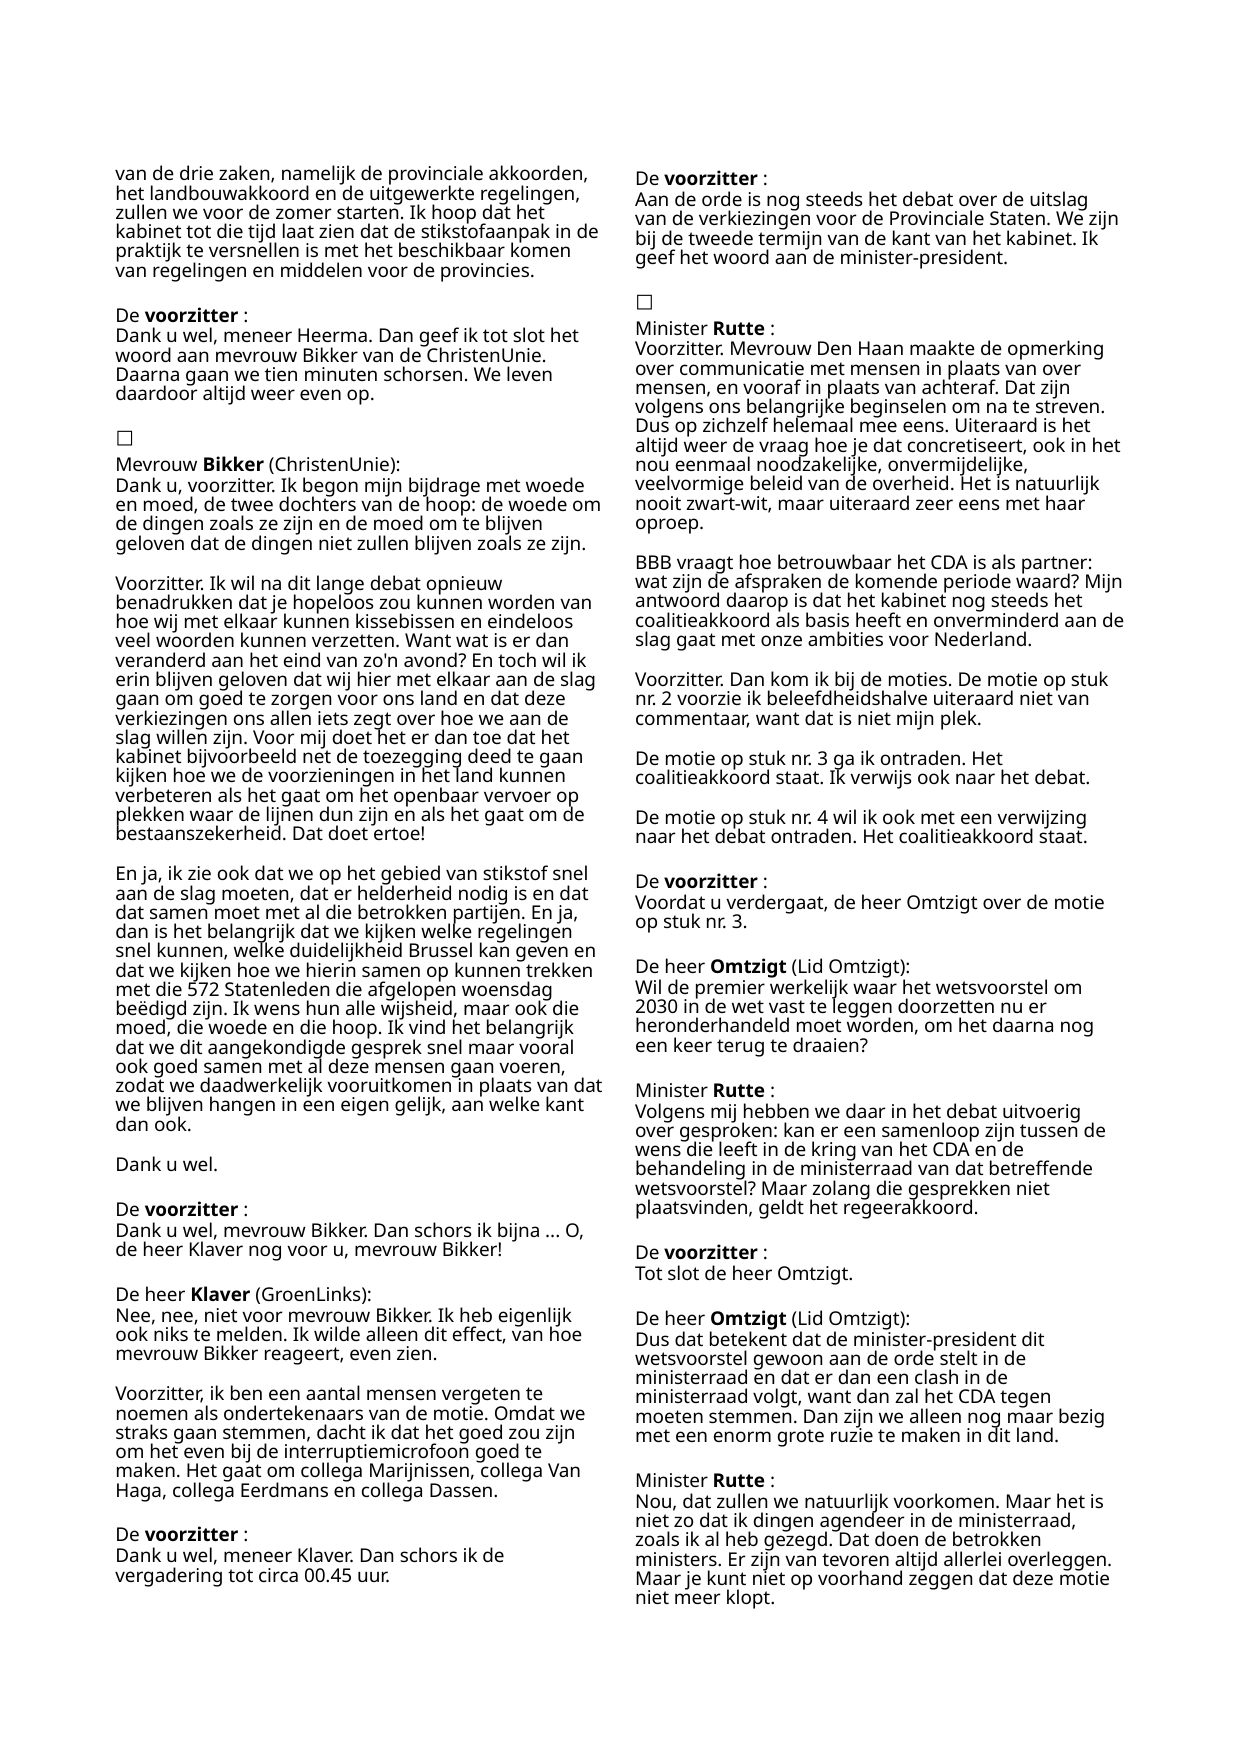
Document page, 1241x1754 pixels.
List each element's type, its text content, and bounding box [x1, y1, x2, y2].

text De heer Klaver (GroenLinks): [115, 1281, 605, 1307]
text Dank u, voorzitter. Ik begon mijn bijdrage met woede en moed, de twee dochters van de hoop: de woede om de dingen zoals ze zijn en de moed om te blijven geloven dat de dingen niet zullen blijven zoals ze zijn. [115, 477, 605, 554]
text De voorzitter : [115, 1522, 605, 1547]
text Wil de premier werkelijk waar het wetsvoorstel om 2030 in de wet vast te leggen doorzetten nu er heronderhandeld moet worden, om het daarna nog een keer terug te draaien? [635, 979, 1125, 1056]
text Voorzitter, ik ben een aantal mensen vergeten te noemen als ondertekenaars van de motie. Omdat we straks gaan stemmen, dacht ik dat het goed zou zijn om het even bij de interruptiemicrofoon goed te maken. Het gaat om collega Marijnissen, collega Van Haga, collega Eerdmans en collega Dassen. [115, 1385, 605, 1501]
text Voordat u verdergaat, de heer Omtzigt over de motie op stuk nr. 3. [635, 894, 1125, 932]
text van de drie zaken, namelijk de provinciale akkoorden, het landbouwakkoord en de uitgewerkte regelingen, zullen we voor de zomer starten. Ik hoop dat het kabinet tot die tijd laat zien dat de stikstofaanpak in de praktijk te versnellen is met het beschikbaar komen van regelingen en middelen voor de provincies. [115, 165, 605, 281]
text BBB vraagt hoe betrouwbaar het CDA is als partner: wat zijn de afspraken de komende periode waard? Mijn antwoord daarop is dat het kabinet nog steeds het coalitieakkoord als basis heeft en onverminderd aan de slag gaat met onze ambities voor Nederland. [635, 554, 1125, 650]
text Voorzitter. Mevrouw Den Haan maakte de opmerking over communicatie met mensen in plaats van over mensen, en vooraf in plaats van achteraf. Dat zijn volgens ons belangrijke beginselen om na te streven. Dus op zichzelf helemaal mee eens. Uiteraard is het altijd weer de vraag hoe je dat concretiseert, ook in het nou eenmaal noodzakelijke, onvermijdelijke, veelvormige beleid van de overheid. Het is natuurlijk nooit zwart-wit, maar uiteraard zeer eens met haar oproep. [635, 340, 1125, 533]
text De motie op stuk nr. 4 wil ik ook met een verwijzing naar het debat ontraden. Het coalitieakkoord staat. [635, 809, 1125, 847]
text De voorzitter : [635, 1239, 1125, 1265]
text Minister Rutte : [635, 315, 1125, 340]
text Minister Rutte : [635, 1467, 1125, 1493]
text Dank u wel, meneer Heerma. Dan geef ik tot slot het woord aan mevrouw Bikker van de ChristenUnie. Daarna gaan we tien minuten schorsen. We leven daardoor altijd weer even op. [115, 327, 605, 404]
text En ja, ik zie ook dat we op het gebied van stikstof snel aan de slag moeten, dat er helderheid nodig is en dat dat samen moet met al die betrokken partijen. En ja, dan is het belangrijk dat we kijken welke regelingen snel kunnen, welke duidelijkheid Brussel kan geven en dat we kijken hoe we hierin samen op kunnen trekken met die 572 Statenleden die afgelopen woensdag beëdigd zijn. Ik wens hun alle wijsheid, maar ook die moed, die woede en die hoop. Ik vind het belangrijk dat we dit aangekondigde gesprek snel maar vooral ook goed samen met al deze mensen gaan voeren, zodat we daadwerkelijk vooruitkomen in plaats van dat we blijven hangen in een eigen gelijk, aan welke kant dan ook. [115, 865, 605, 1135]
text De voorzitter : [635, 165, 1125, 191]
text Tot slot de heer Omtzigt. [635, 1265, 1125, 1284]
text Voorzitter. Ik wil na dit lange debat opnieuw benadrukken dat je hopeloos zou kunnen worden van hoe wij met elkaar kunnen kissebissen en eindeloos veel woorden kunnen verzetten. Want wat is er dan veranderd aan het eind van zo'n avond? En toch wil ik erin blijven geloven dat wij hier met elkaar aan de slag gaan om goed te zorgen voor ons land en dat deze verkiezingen ons allen iets zegt over hoe we aan de slag willen zijn. Voor mij doet het er dan toe dat het kabinet bijvoorbeeld net de toezegging deed te gaan kijken hoe we de voorzieningen in het land kunnen verbeteren als het gaat om het openbaar vervoer op plekken waar de lijnen dun zijn en als het gaat om de bestaanszekerheid. Dat doet ertoe! [115, 575, 605, 844]
text Voorzitter. Dan kom ik bij de moties. De motie op stuk nr. 2 voorzie ik beleefdheidshalve uiteraard niet van commentaar, want dat is niet mijn plek. [635, 671, 1125, 729]
text Volgens mij hebben we daar in het debat uitvoerig over gesproken: kan er een samenloop zijn tussen de wens die leeft in de kring van het CDA en de behandeling in de ministerraad van dat betreffende wetsvoorstel? Maar zolang die gesprekken niet plaatsvinden, geldt het regeerakkoord. [635, 1103, 1125, 1218]
text Mevrouw Bikker (ChristenUnie): [115, 451, 605, 477]
text ⬜ [115, 425, 605, 451]
text De heer Omtzigt (Lid Omtzigt): [635, 1305, 1125, 1331]
text Minister Rutte : [635, 1077, 1125, 1103]
text Nee, nee, niet voor mevrouw Bikker. Ik heb eigenlijk ook niks te melden. Ik wilde alleen dit effect, van hoe mevrouw Bikker reageert, even zien. [115, 1307, 605, 1364]
text De voorzitter : [115, 302, 605, 327]
text Dank u wel. [115, 1156, 605, 1175]
text De voorzitter : [115, 1196, 605, 1222]
text Dank u wel, meneer Klaver. Dan schors ik de vergadering tot circa 00.45 uur. [115, 1547, 605, 1586]
text Dank u wel, mevrouw Bikker. Dan schors ik bijna ... O, de heer Klaver nog voor u, mevrouw Bikker! [115, 1222, 605, 1260]
text ⬜ [635, 289, 1125, 315]
text Aan de orde is nog steeds het debat over de uitslag van de verkiezingen voor de Provinciale Staten. We zijn bij de tweede termijn van de kant van het kabinet. Ik geef het woord aan de minister-president. [635, 191, 1125, 268]
text Dus dat betekent dat de minister-president dit wetsvoorstel gewoon aan de orde stelt in de ministerraad en dat er dan een clash in de ministerraad volgt, want dan zal het CDA tegen moeten stemmen. Dan zijn we alleen nog maar bezig met een enorm grote ruzie te maken in dit land. [635, 1331, 1125, 1446]
text Nou, dat zullen we natuurlijk voorkomen. Maar het is niet zo dat ik dingen agendeer in de ministerraad, zoals ik al heb gezegd. Dat doen de betrokken ministers. Er zijn van tevoren altijd allerlei overleggen. Maar je kunt niet op voorhand zeggen dat deze motie niet meer klopt. [635, 1493, 1125, 1608]
text De motie op stuk nr. 3 ga ik ontraden. Het coalitieakkoord staat. Ik verwijs ook naar het debat. [635, 749, 1125, 788]
text De voorzitter : [635, 868, 1125, 894]
text De heer Omtzigt (Lid Omtzigt): [635, 953, 1125, 979]
